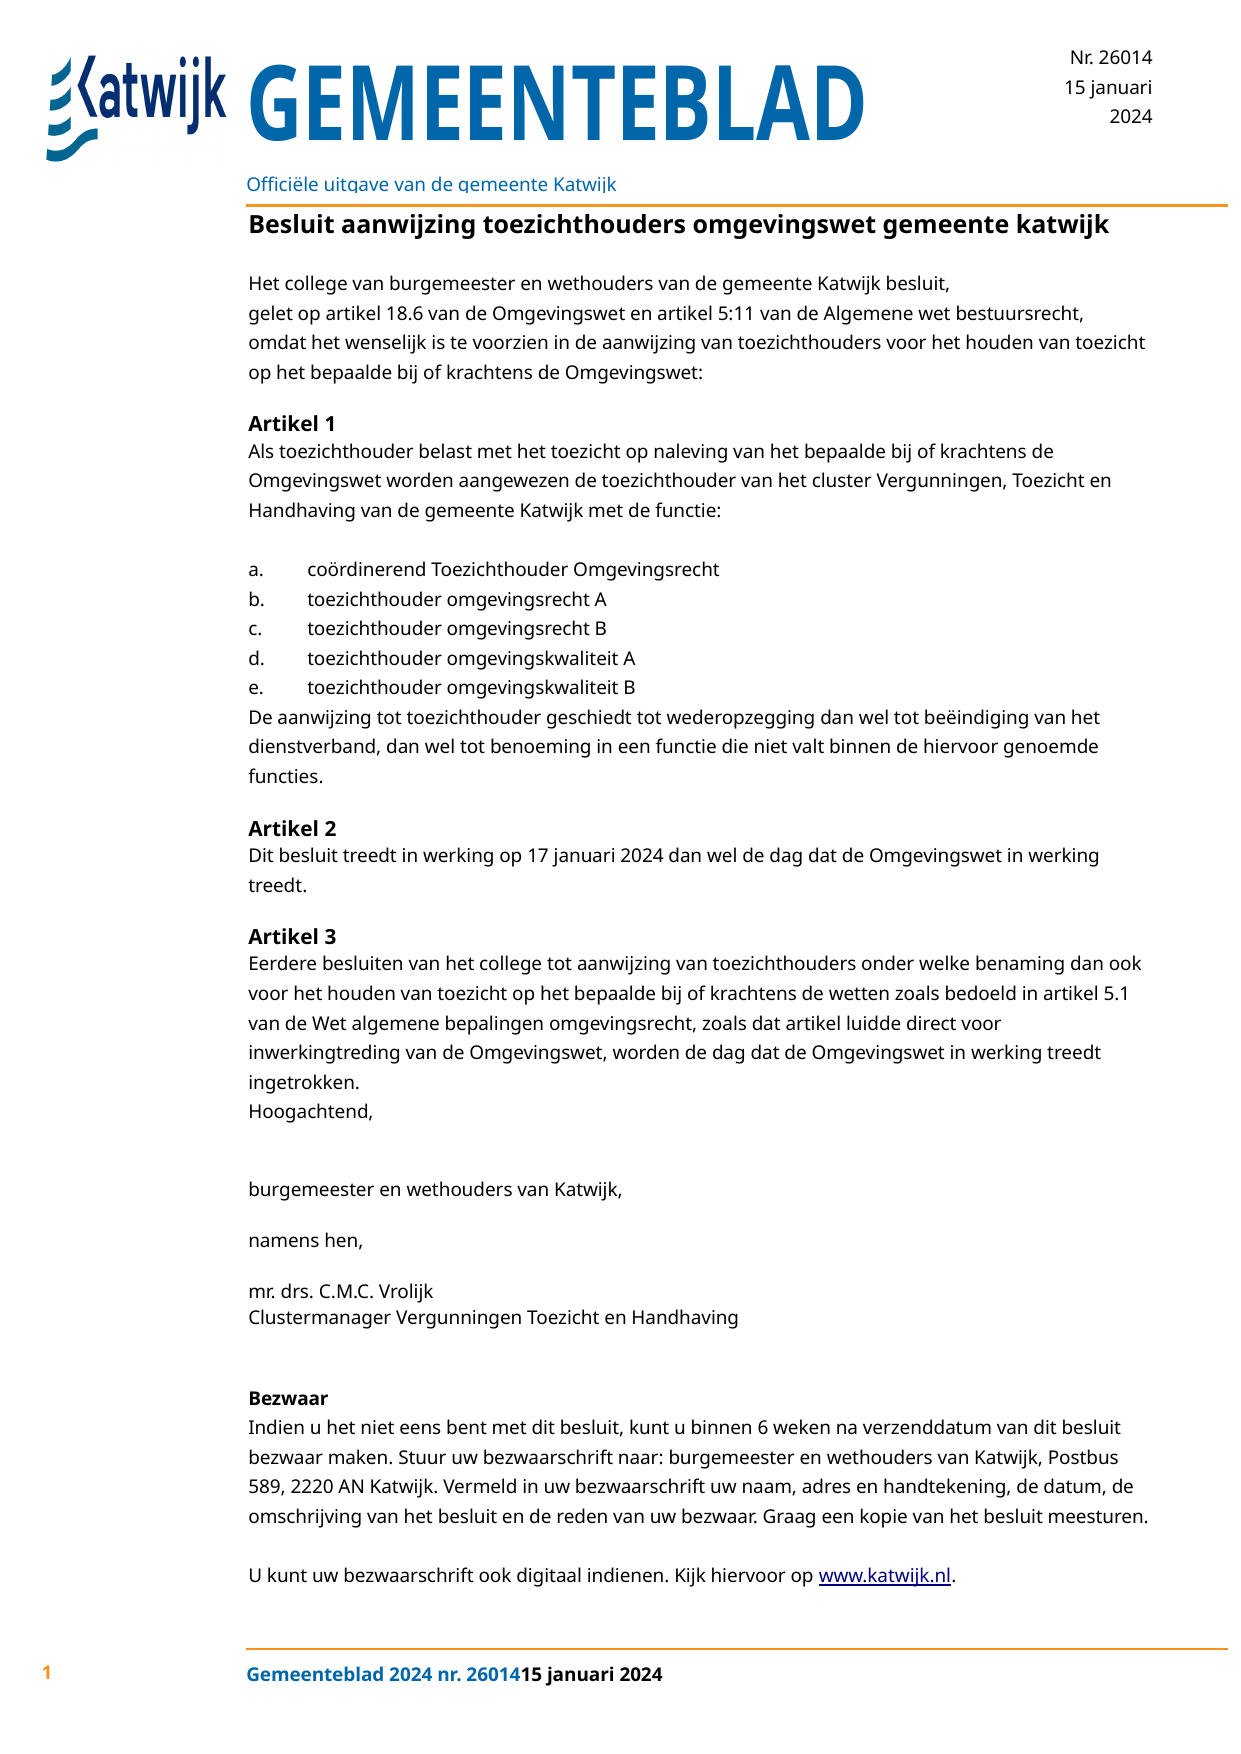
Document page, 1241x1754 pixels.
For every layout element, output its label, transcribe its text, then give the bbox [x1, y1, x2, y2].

text Als toezichthouder belast met het toezicht op naleving van het bepaalde bij of krachtens de Omgevingswet worden aangewezen de toezichthouder van het cluster Vergunningen, Toezicht en Handhaving van de gemeente Katwijk met de functie: [248, 438, 1152, 523]
text gelet op artikel 18.6 van de Omgevingswet en artikel 5:11 van de Algemene wet bestuursrecht, [248, 300, 1152, 326]
text burgemeester en wethouders van Katwijk, [248, 1176, 1152, 1201]
text Artikel 1 [248, 409, 1152, 438]
text Dit besluit treedt in werking op 17 januari 2024 dan wel de dag dat de Omgevingswet in werking treedt. [248, 842, 1152, 897]
text mr. drs. C.M.C. Vrolijk [248, 1279, 1152, 1304]
text De aanwijzing tot toezichthouder geschiedt tot wederopzegging dan wel tot beëindiging van het dienstverband, dan wel tot benoeming in een functie die niet valt binnen de hiervoor genoemde functies. [248, 704, 1152, 789]
picture [41, 47, 231, 172]
text Hoogachtend, [248, 1098, 1152, 1124]
list toezichthouder omgevingsrecht A [248, 586, 1152, 612]
text Artikel 3 [248, 922, 1152, 951]
list toezichthouder omgevingskwaliteit A [248, 645, 1152, 671]
list toezichthouder omgevingskwaliteit B [248, 674, 1152, 700]
text Besluit aanwijzing toezichthouders omgevingswet gemeente katwijk [248, 207, 1152, 241]
text Eerdere besluiten van het college tot aanwijzing van toezichthouders onder welke benaming dan ook voor het houden van toezicht op het bepaalde bij of krachtens de wetten zoals bedoeld in artikel 5.1 van de Wet algemene bepalingen omgevingsrecht, zoals dat artikel luidde direct voor inwerkingtreding van de Omgevingswet, worden de dag dat de Omgevingswet in werking treedt ingetrokken. [248, 951, 1152, 1095]
text namens hen, [248, 1227, 1152, 1253]
text Het college van burgemeester en wethouders van de gemeente Katwijk besluit, [248, 270, 1152, 296]
text Bezwaar [248, 1385, 1152, 1411]
list toezichthouder omgevingsrecht B [248, 615, 1152, 641]
text omdat het wenselijk is te voorzien in de aanwijzing van toezichthouders voor het houden van toezicht [248, 329, 1152, 355]
list coördinerend Toezichthouder Omgevingsrecht [248, 556, 1152, 582]
text Indien u het niet eens bent met dit besluit, kunt u binnen 6 weken na verzenddatum van dit besluit bezwaar maken. Stuur uw bezwaarschrift naar: burgemeester en wethouders van Katwijk, Postbus 589, 2220 AN Katwijk. Vermeld in uw bezwaarschrift uw naam, adres en handtekening, de datum, de omschrijving van het besluit en de reden van uw bezwaar. Graag een kopie van het besluit meesturen. [248, 1414, 1152, 1529]
text U kunt uw bezwaarschrift ook digitaal indienen. Kijk hiervoor op www.katwijk.nl. [248, 1562, 1152, 1588]
text Artikel 2 [248, 814, 1152, 842]
text Clustermanager Vergunningen Toezicht en Handhaving [248, 1304, 1152, 1330]
text op het bepaalde bij of krachtens de Omgevingswet: [248, 359, 1152, 385]
